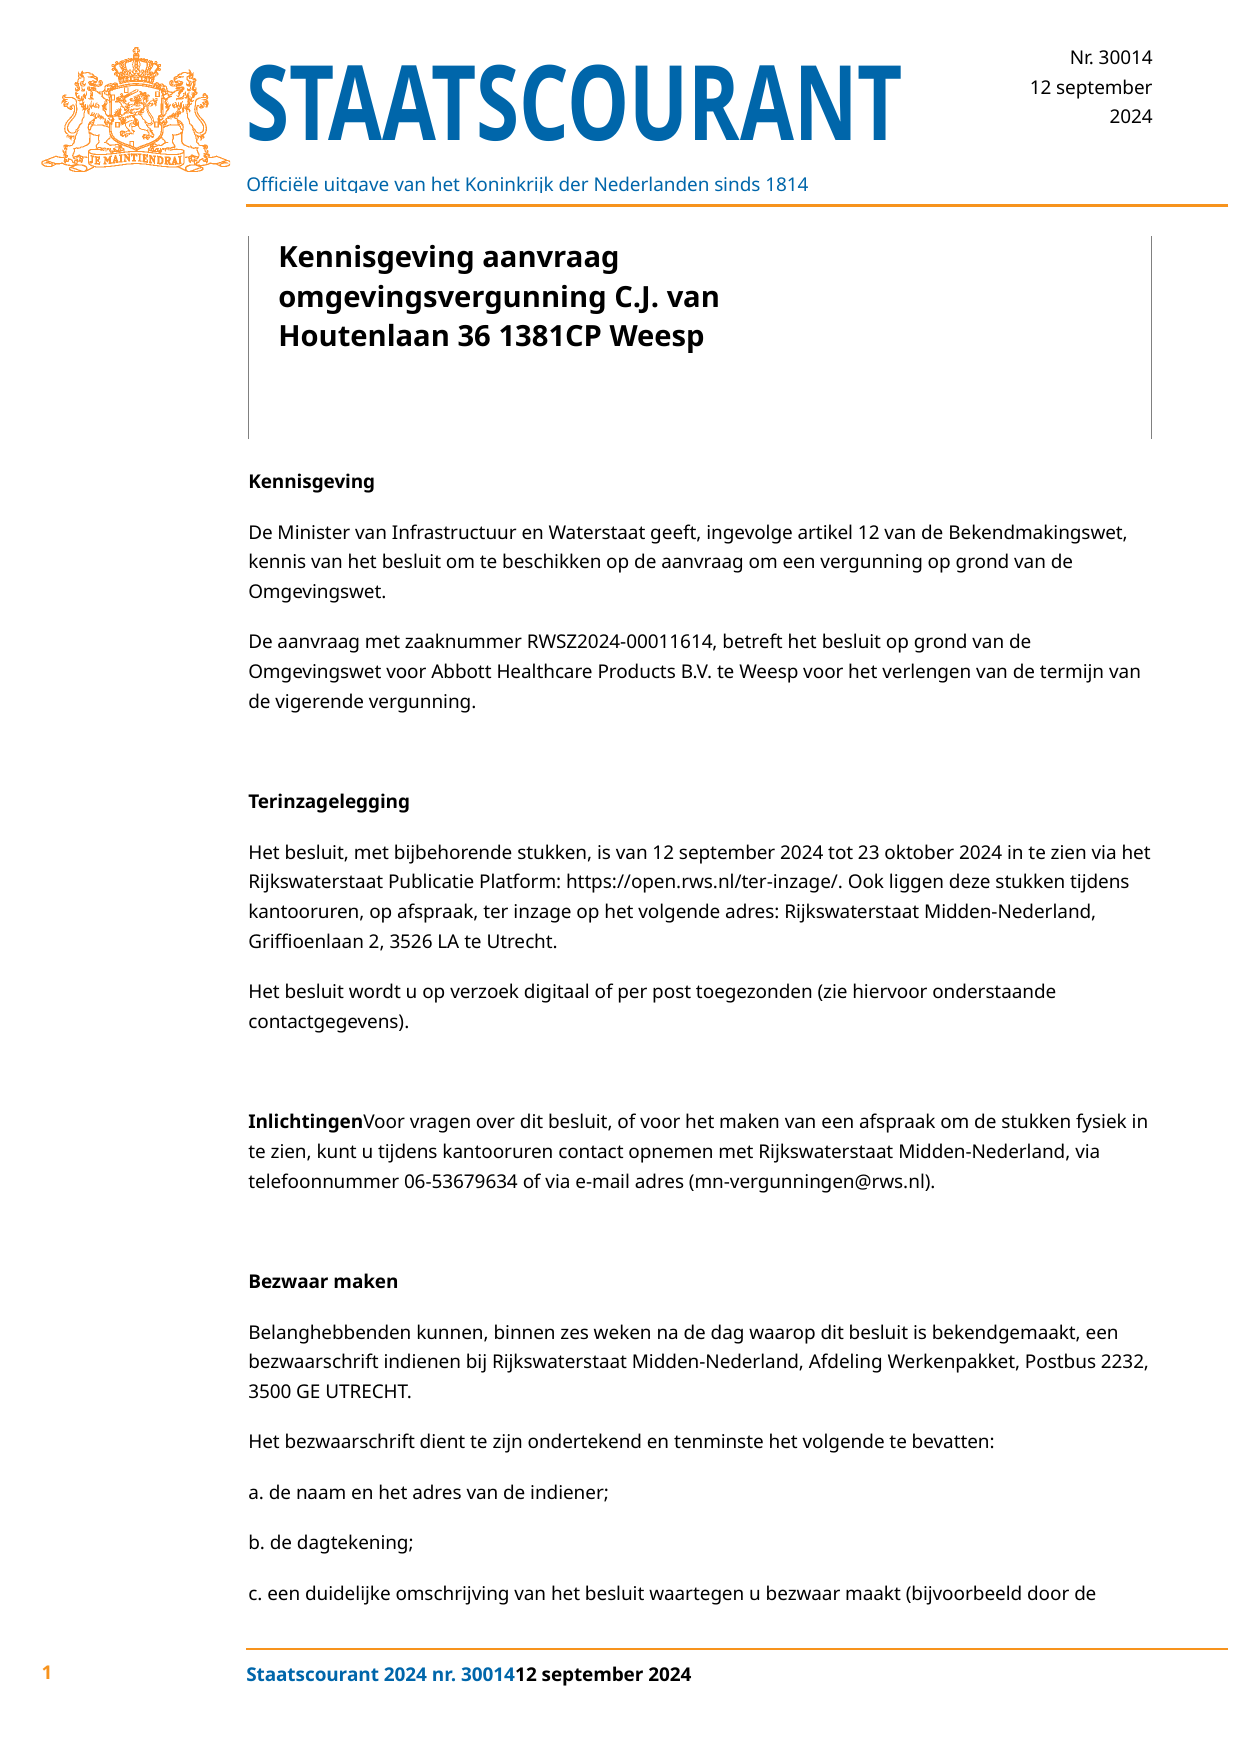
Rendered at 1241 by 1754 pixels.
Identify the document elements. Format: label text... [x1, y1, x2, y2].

text Het besluit, met bijbehorende stukken, is van 12 september 2024 tot 23 oktober 2024 in te zien via het Rijkswaterstaat Publicatie Platform: https://open.rws.nl/ter-inzage/. Ook liggen deze stukken tijdens kantooruren, op afspraak, ter inzage op het volgende adres: Rijkswaterstaat Midden-Nederland, Griffioenlaan 2, 3526 LA te Utrecht. [248, 839, 1152, 953]
text Het besluit wordt u op verzoek digitaal of per post toegezonden (zie hiervoor onderstaande contactgegevens). [248, 978, 1152, 1033]
text b. de dagtekening; [248, 1529, 1152, 1555]
text c. een duidelijke omschrijving van het besluit waartegen u bezwaar maakt (bijvoorbeeld door de [248, 1580, 1152, 1606]
text Terinzagelegging [248, 789, 1152, 814]
text InlichtingenVoor vragen over dit besluit, of voor het maken van een afspraak om de stukken fysiek in te zien, kunt u tijdens kantooruren contact opnemen met Rijkswaterstaat Midden-Nederland, via telefoonnummer 06-53679634 of via e-mail adres (mn-vergunningen@rws.nl). [248, 1109, 1152, 1193]
table_header [850, 414, 1151, 439]
text a. de naam en het adres van de indiener; [248, 1479, 1152, 1505]
text Belanghebbenden kunnen, binnen zes weken na de dag waarop dit besluit is bekendgemaakt, een bezwaarschrift indienen bij Rijkswaterstaat Midden-Nederland, Afdeling Werkenpakket, Postbus 2232, 3500 GE UTRECHT. [248, 1319, 1152, 1404]
picture [41, 47, 231, 172]
table_header [850, 236, 912, 413]
table_header Kennisgeving aanvraag omgevingsvergunning C.J. van Houtenlaan 36 1381CP Weesp [249, 236, 850, 439]
text Het bezwaarschrift dient te zijn ondertekend en tenminste het volgende te bevatten: [248, 1429, 1152, 1454]
text De Minister van Infrastructuur en Waterstaat geeft, ingevolge artikel 12 van de Bekendmakingswet, kennis van het besluit om te beschikken op de aanvraag om een vergunning op grond van de Omgevingswet. [248, 519, 1152, 604]
text Kennisgeving [248, 469, 1152, 494]
text Bezwaar maken [248, 1269, 1152, 1294]
text De aanvraag met zaaknummer RWSZ2024-00011614, betreft het besluit op grond van de Omgevingswet voor Abbott Healthcare Products B.V. te Weesp voor het verlengen van de termijn van de vigerende vergunning. [248, 629, 1152, 713]
table_header [1090, 236, 1151, 413]
picture [912, 236, 1090, 414]
